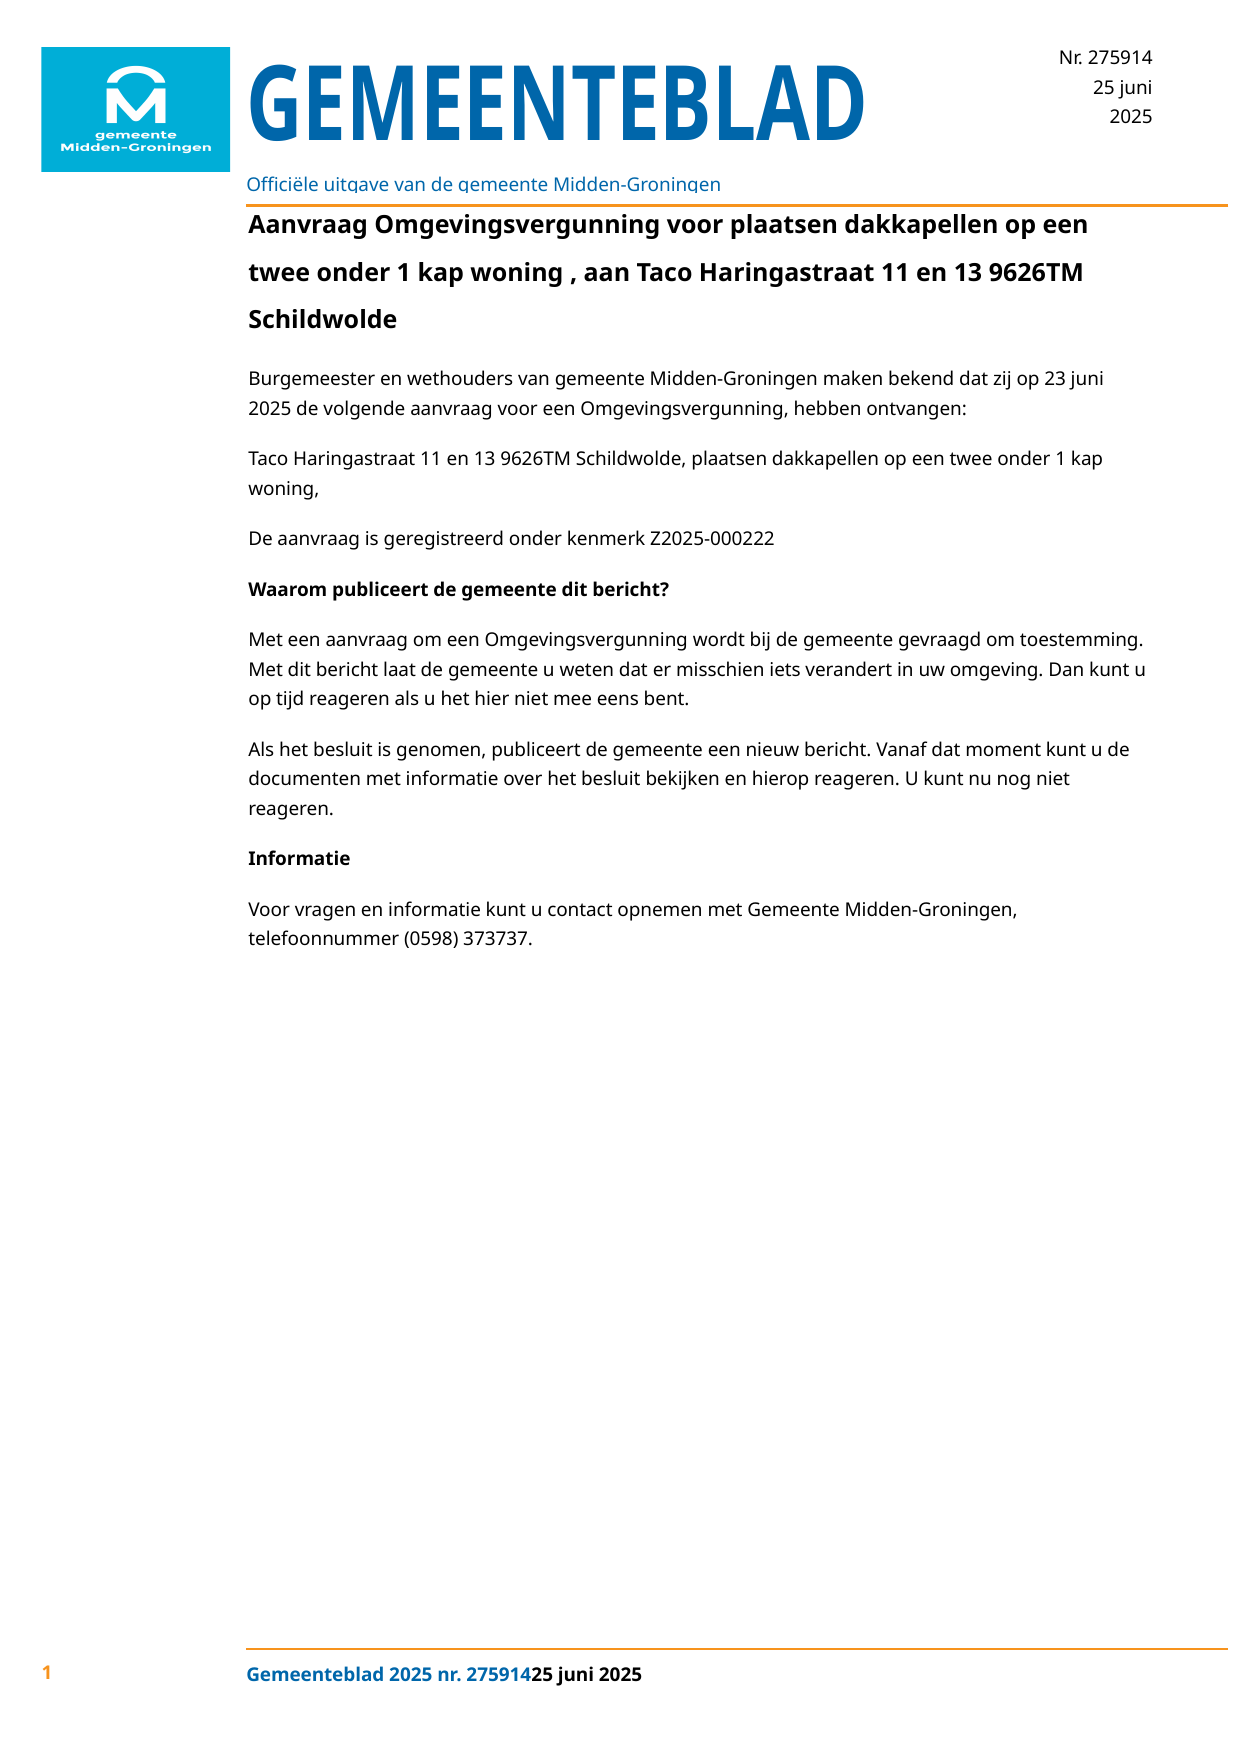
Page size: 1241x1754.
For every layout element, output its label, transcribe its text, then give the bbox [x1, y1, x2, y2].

text Als het besluit is genomen, publiceert de gemeente een nieuw bericht. Vanaf dat moment kunt u de documenten met informatie over het besluit bekijken en hierop reageren. U kunt nu nog niet reageren. [248, 736, 1152, 821]
text Met een aanvraag om een Omgevingsvergunning wordt bij de gemeente gevraagd om toestemming. Met dit bericht laat de gemeente u weten dat er misschien iets verandert in uw omgeving. Dan kunt u op tijd reageren als u het hier niet mee eens bent. [248, 626, 1152, 711]
text Informatie [248, 846, 1152, 871]
text Aanvraag Omgevingsvergunning voor plaatsen dakkapellen op een twee onder 1 kap woning , aan Taco Haringastraat 11 en 13 9626TM Schildwolde [248, 207, 1152, 336]
picture [108, 66, 164, 82]
text De aanvraag is geregistreerd onder kenmerk Z2025-000222 [248, 526, 1152, 551]
picture [107, 89, 165, 122]
text Voor vragen en informatie kunt u contact opnemen met Gemeente Midden-Groningen, telefoonnummer (0598) 373737. [248, 896, 1152, 951]
picture [184, 146, 190, 153]
text Burgemeester en wethouders van gemeente Midden-Groningen maken bekend dat zij op 23 juni 2025 de volgende aanvraag voor een Omgevingsvergunning, hebben ontvangen: [248, 366, 1152, 421]
text Waarom publiceert de gemeente dit bericht? [248, 576, 1152, 602]
text Taco Haringastraat 11 en 13 9626TM Schildwolde, plaatsen dakkapellen op een twee onder 1 kap woning, [248, 446, 1152, 501]
